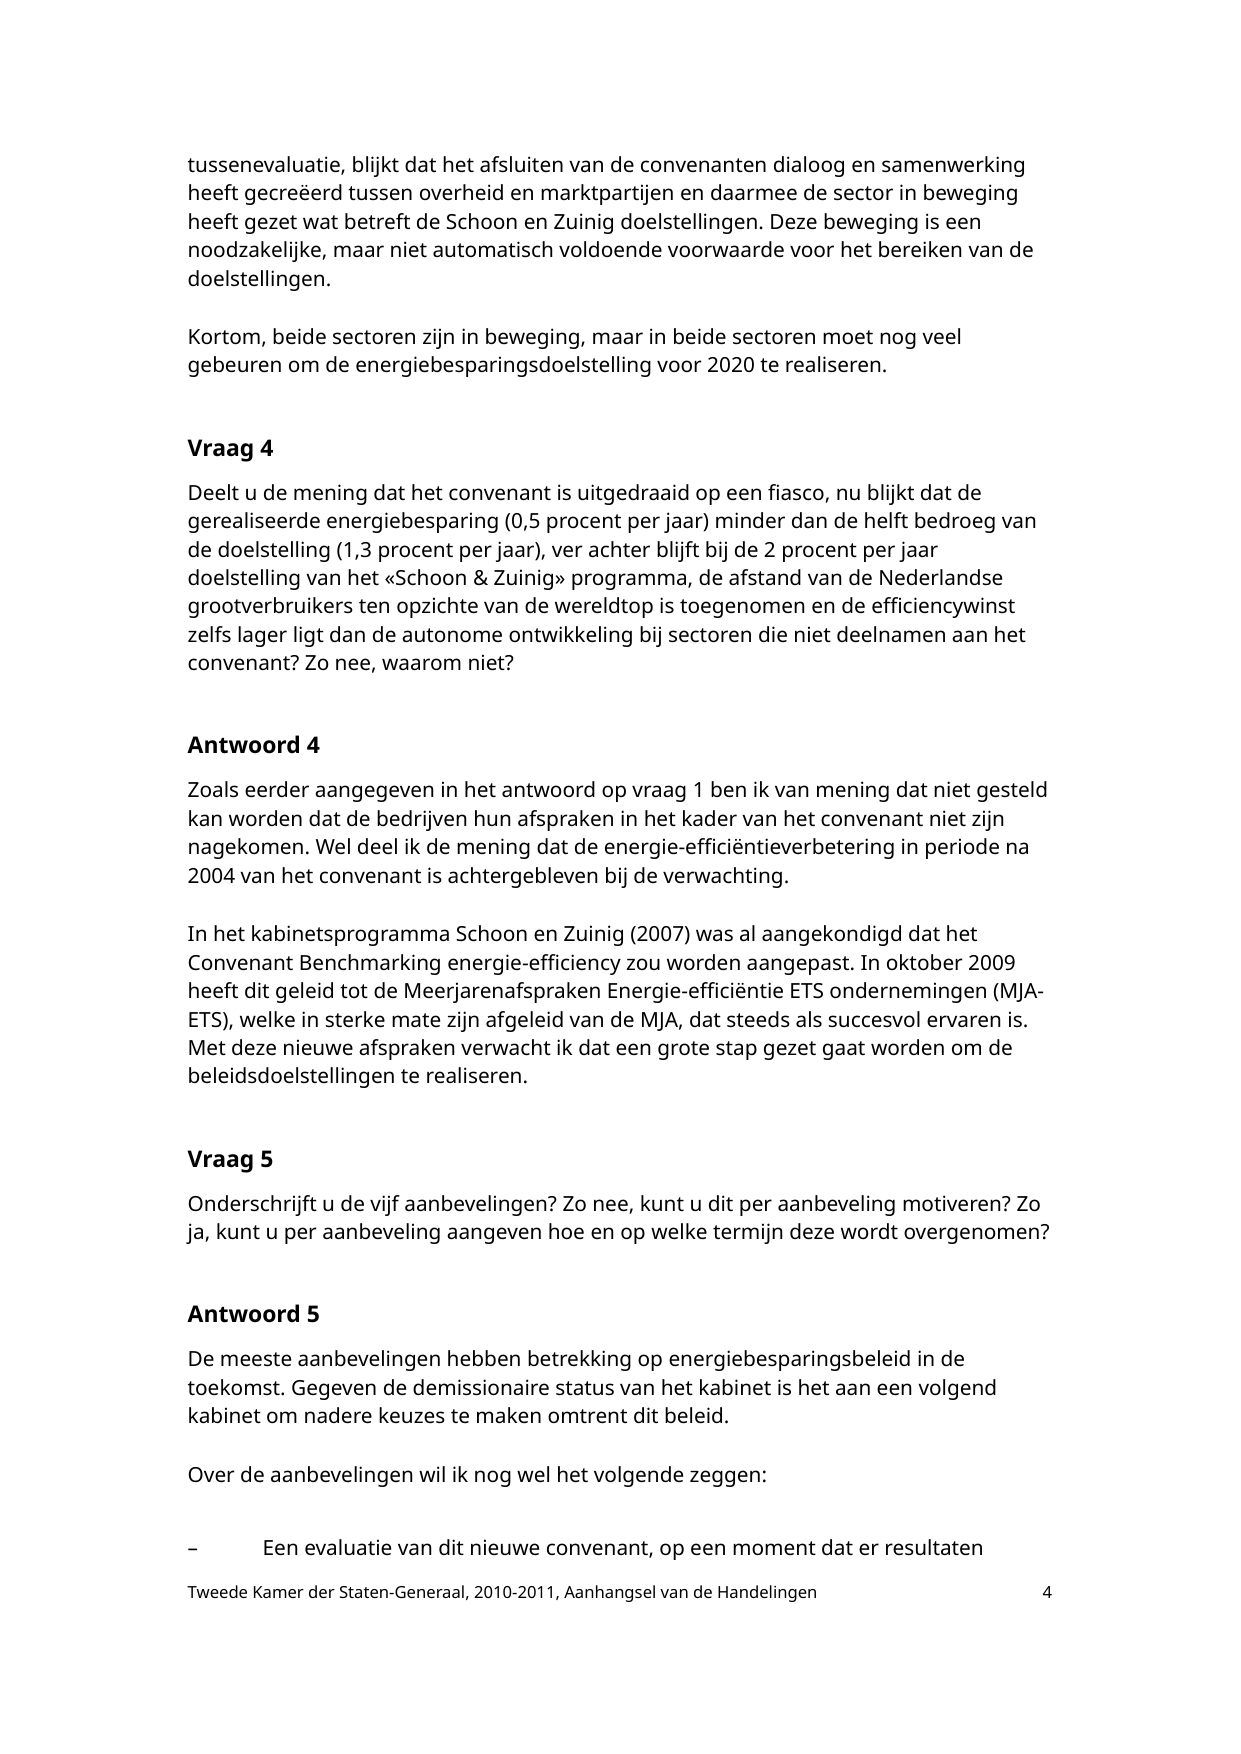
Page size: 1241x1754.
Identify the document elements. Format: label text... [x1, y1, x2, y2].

text Onderschrijft u de vijf aanbevelingen? Zo nee, kunt u dit per aanbeveling motiveren? Zo ja, kunt u per aanbeveling aangeven hoe en op welke termijn deze wordt overgenomen? [187, 1189, 1053, 1246]
text De meeste aanbevelingen hebben betrekking op energiebesparingsbeleid in de toekomst. Gegeven de demissionaire status van het kabinet is het aan een volgend kabinet om nadere keuzes te maken omtrent dit beleid. [187, 1344, 1053, 1430]
text Zoals eerder aangegeven in het antwoord op vraag 1 ben ik van mening dat niet gesteld kan worden dat de bedrijven hun afspraken in het kader van het convenant niet zijn nagekomen. Wel deel ik de mening dat de energie-efficiëntieverbetering in periode na 2004 van het convenant is achtergebleven bij de verwachting. [187, 776, 1053, 889]
subtitle Vraag 4 [187, 432, 1053, 463]
text Over de aanbevelingen wil ik nog wel het volgende zeggen: [187, 1460, 1053, 1488]
text Kortom, beide sectoren zijn in beweging, maar in beide sectoren moet nog veel gebeuren om de energiebesparingsdoelstelling voor 2020 te realiseren. [187, 322, 1053, 379]
subtitle Vraag 5 [187, 1142, 1053, 1174]
subtitle Antwoord 4 [187, 729, 1053, 761]
subtitle Antwoord 5 [187, 1298, 1053, 1329]
text Deelt u de mening dat het convenant is uitgedraaid op een fiasco, nu blijkt dat de gerealiseerde energiebesparing (0,5 procent per jaar) minder dan de helft bedroeg van de doelstelling (1,3 procent per jaar), ver achter blijft bij de 2 procent per jaar doelstelling van het «Schoon & Zuinig» programma, de afstand van de Nederlandse grootverbruikers ten opzichte van de wereldtop is toegenomen en de efficiencywinst zelfs lager ligt dan de autonome ontwikkeling bij sectoren die niet deelnamen aan het convenant? Zo nee, waarom niet? [187, 478, 1053, 677]
text In het kabinetsprogramma Schoon en Zuinig (2007) was al aangekondigd dat het Convenant Benchmarking energie-efficiency zou worden aangepast. In oktober 2009 heeft dit geleid tot de Meerjarenafspraken Energie-efficiëntie ETS ondernemingen (MJA-ETS), welke in sterke mate zijn afgeleid van de MJA, dat steeds als succesvol ervaren is. Met deze nieuwe afspraken verwacht ik dat een grote stap gezet gaat worden om de beleidsdoelstellingen te realiseren. [187, 919, 1053, 1090]
list Een evaluatie van dit nieuwe convenant, op een moment dat er resultaten [187, 1533, 1053, 1562]
text tussenevaluatie, blijkt dat het afsluiten van de convenanten dialoog en samenwerking heeft gecreëerd tussen overheid en marktpartijen en daarmee de sector in beweging heeft gezet wat betreft de Schoon en Zuinig doelstellingen. Deze beweging is een noodzakelijke, maar niet automatisch voldoende voorwaarde voor het bereiken van de doelstellingen. [187, 150, 1053, 292]
